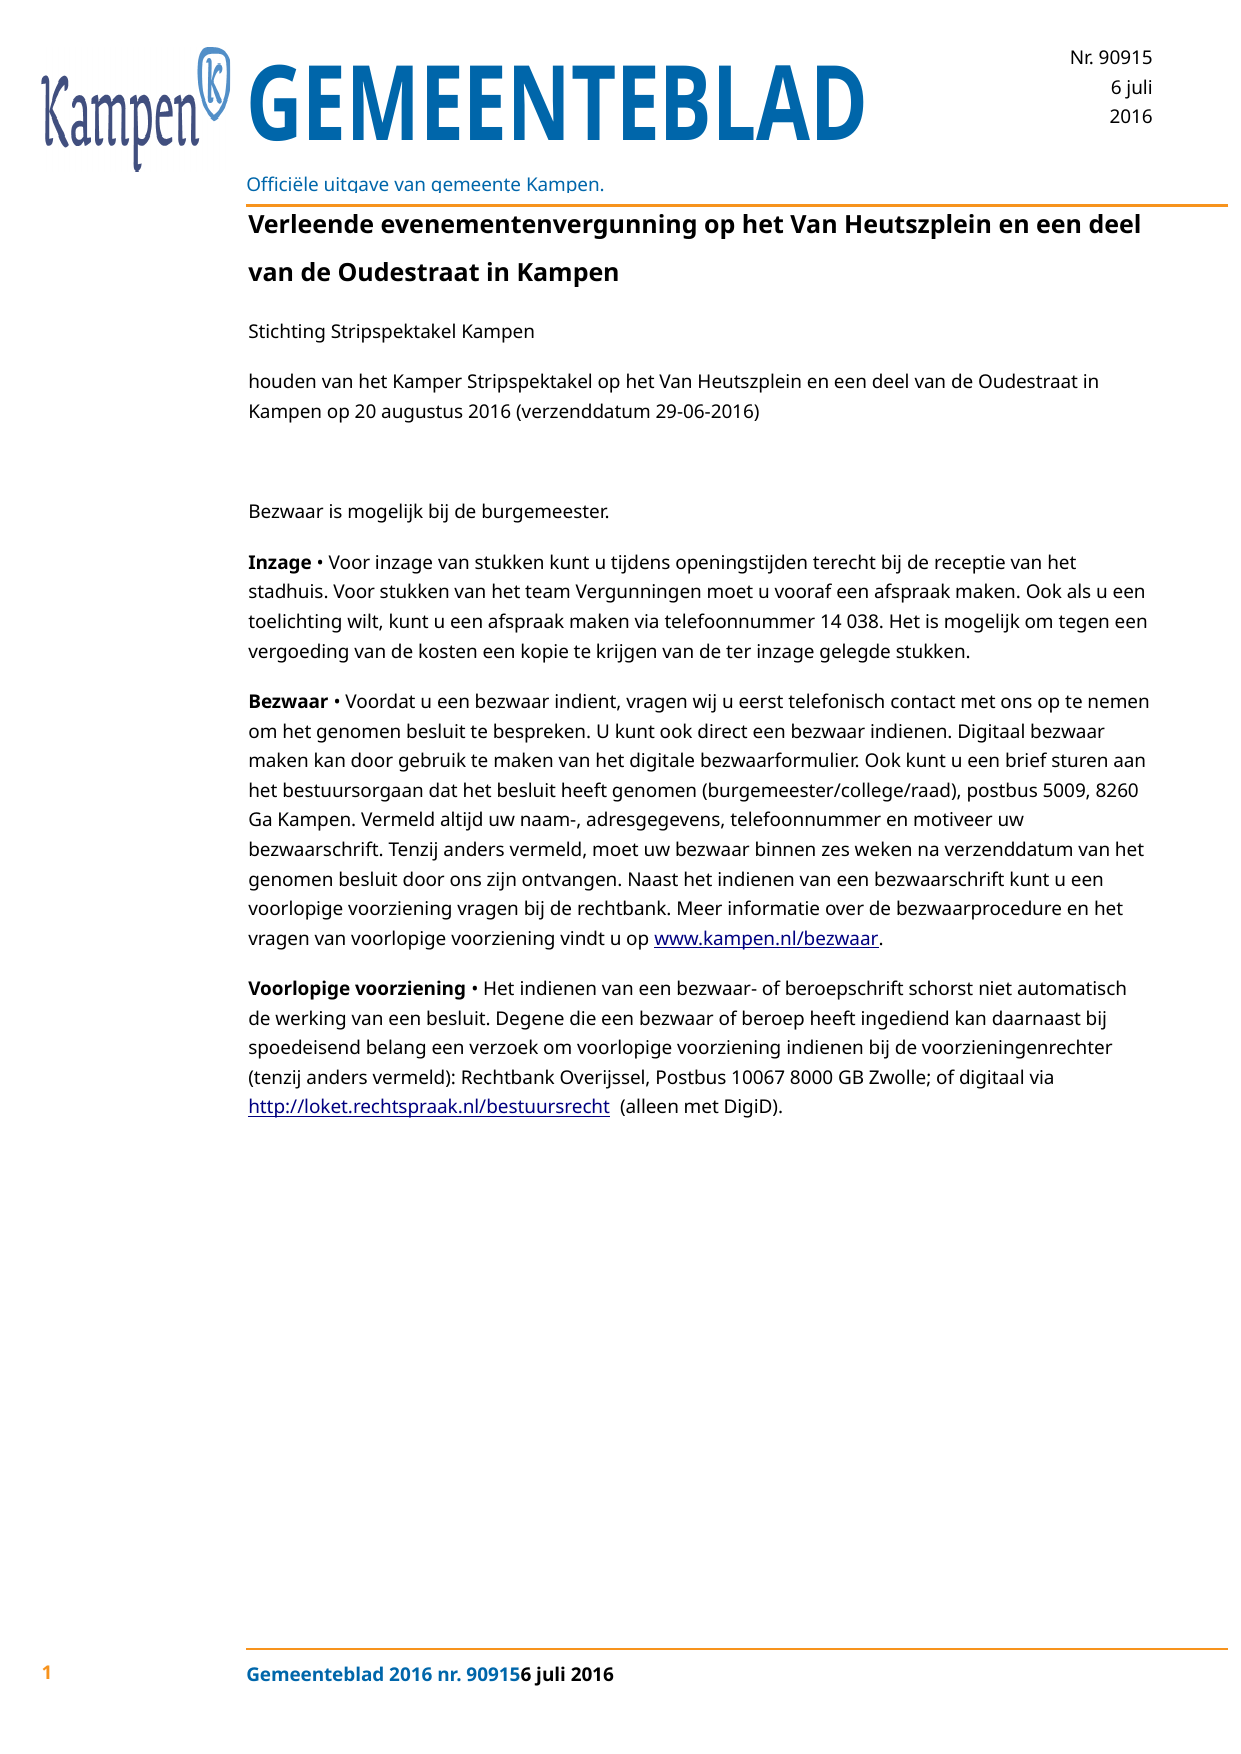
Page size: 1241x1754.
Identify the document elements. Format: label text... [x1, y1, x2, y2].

text Bezwaar • Voordat u een bezwaar indient, vragen wij u eerst telefonisch contact met ons op te nemen om het genomen besluit te bespreken. U kunt ook direct een bezwaar indienen. Digitaal bezwaar maken kan door gebruik te maken van het digitale bezwaarformulier. Ook kunt u een brief sturen aan het bestuursorgaan dat het besluit heeft genomen (burgemeester/college/raad), postbus 5009, 8260 Ga Kampen. Vermeld altijd uw naam-, adresgegevens, telefoonnummer en motiveer uw bezwaarschrift. Tenzij anders vermeld, moet uw bezwaar binnen zes weken na verzenddatum van het genomen besluit door ons zijn ontvangen. Naast het indienen van een bezwaarschrift kunt u een voorlopige voorziening vragen bij de rechtbank. Meer informatie over de bezwaarprocedure en het vragen van voorlopige voorziening vindt u op www.kampen.nl/bezwaar. [248, 688, 1152, 951]
text Verleende evenementenvergunning op het Van Heutszplein en een deel van de Oudestraat in Kampen [248, 207, 1152, 288]
text Bezwaar is mogelijk bij de burgemeester. [248, 499, 1152, 524]
text houden van het Kamper Stripspektakel op het Van Heutszplein en een deel van de Oudestraat in Kampen op 20 augustus 2016 (verzenddatum 29-06-2016) [248, 368, 1152, 424]
text Inzage • Voor inzage van stukken kunt u tijdens openingstijden terecht bij de receptie van het stadhuis. Voor stukken van het team Vergunningen moet u vooraf een afspraak maken. Ook als u een toelichting wilt, kunt u een afspraak maken via telefoonnummer 14 038. Het is mogelijk om tegen een vergoeding van de kosten een kopie te krijgen van de ter inzage gelegde stukken. [248, 549, 1152, 664]
text Stichting Stripspektakel Kampen [248, 318, 1152, 344]
picture [41, 47, 231, 172]
text Voorlopige voorziening • Het indienen van een bezwaar- of beroepschrift schorst niet automatisch de werking van een besluit. Degene die een bezwaar of beroep heeft ingediend kan daarnaast bij spoedeisend belang een verzoek om voorlopige voorziening indienen bij de voorzieningenrechter (tenzij anders vermeld): Rechtbank Overijssel, Postbus 10067 8000 GB Zwolle; of digitaal via http://loket.rechtspraak.nl/bestuursrecht (alleen met DigiD). [248, 975, 1152, 1119]
